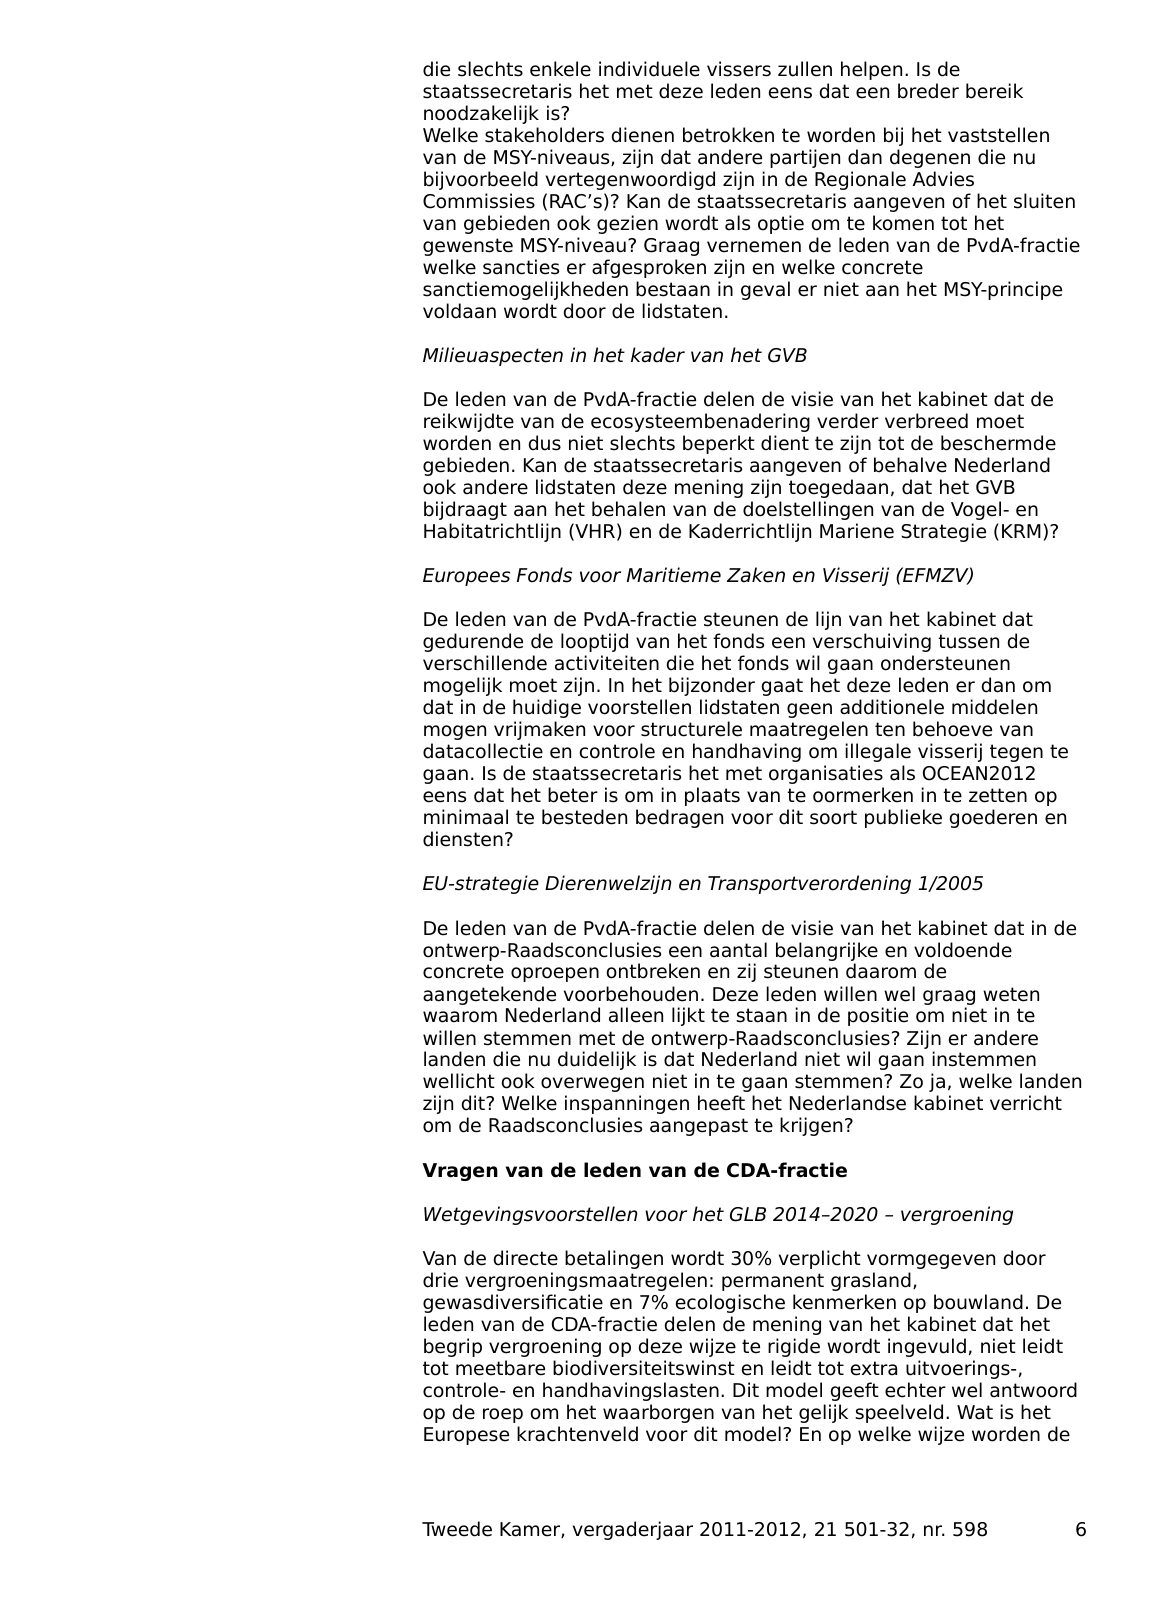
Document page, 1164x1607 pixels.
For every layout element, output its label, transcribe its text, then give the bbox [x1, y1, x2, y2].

text De leden van de PvdA-fractie delen de visie van het kabinet dat in de ontwerp-Raadsconclusies een aantal belangrijke en voldoende concrete oproepen ontbreken en zij steunen daarom de aangetekende voorbehouden. Deze leden willen wel graag weten waarom Nederland alleen lijkt te staan in de positie om niet in te willen stemmen met de ontwerp-Raadsconclusies? Zijn er andere landen die nu duidelijk is dat Nederland niet wil gaan instemmen wellicht ook overwegen niet in te gaan stemmen? Zo ja, welke landen zijn dit? Welke inspanningen heeft het Nederlandse kabinet verricht om de Raadsconclusies aangepast te krijgen? [422, 917, 1087, 1137]
subtitle EU-strategie Dierenwelzijn en Transportverordening 1/2005 [422, 873, 1087, 895]
subtitle Wetgevingsvoorstellen voor het GLB 2014–2020 – vergroening [422, 1204, 1087, 1226]
subtitle Milieuaspecten in het kader van het GVB [422, 345, 1087, 367]
subtitle Vragen van de leden van de CDA-fractie [422, 1159, 1087, 1181]
text die slechts enkele individuele vissers zullen helpen. Is de staatssecretaris het met deze leden eens dat een breder bereik noodzakelijk is? [422, 59, 1087, 125]
text De leden van de PvdA-fractie delen de visie van het kabinet dat de reikwijdte van de ecosysteembenadering verder verbreed moet worden en dus niet slechts beperkt dient te zijn tot de beschermde gebieden. Kan de staatssecretaris aangeven of behalve Nederland ook andere lidstaten deze mening zijn toegedaan, dat het GVB bijdraagt aan het behalen van de doelstellingen van de Vogel- en Habitatrichtlijn (VHR) en de Kaderrichtlijn Mariene Strategie (KRM)? [422, 389, 1087, 543]
text Welke stakeholders dienen betrokken te worden bij het vaststellen van de MSY-niveaus, zijn dat andere partijen dan degenen die nu bijvoorbeeld vertegenwoordigd zijn in de Regionale Advies Commissies (RAC’s)? Kan de staatssecretaris aangeven of het sluiten van gebieden ook gezien wordt als optie om te komen tot het gewenste MSY-niveau? Graag vernemen de leden van de PvdA-fractie welke sancties er afgesproken zijn en welke concrete sanctiemogelijkheden bestaan in geval er niet aan het MSY-principe voldaan wordt door de lidstaten. [422, 125, 1087, 323]
text De leden van de PvdA-fractie steunen de lijn van het kabinet dat gedurende de looptijd van het fonds een verschuiving tussen de verschillende activiteiten die het fonds wil gaan ondersteunen mogelijk moet zijn. In het bijzonder gaat het deze leden er dan om dat in de huidige voorstellen lidstaten geen additionele middelen mogen vrijmaken voor structurele maatregelen ten behoeve van datacollectie en controle en handhaving om illegale visserij tegen te gaan. Is de staatssecretaris het met organisaties als OCEAN2012 eens dat het beter is om in plaats van te oormerken in te zetten op minimaal te besteden bedragen voor dit soort publieke goederen en diensten? [422, 609, 1087, 851]
subtitle Europees Fonds voor Maritieme Zaken en Visserij (EFMZV) [422, 565, 1087, 587]
text Van de directe betalingen wordt 30% verplicht vormgegeven door drie vergroeningsmaatregelen: permanent grasland, gewasdiversificatie en 7% ecologische kenmerken op bouwland. De leden van de CDA-fractie delen de mening van het kabinet dat het begrip vergroening op deze wijze te rigide wordt ingevuld, niet leidt tot meetbare biodiversiteitswinst en leidt tot extra uitvoerings-, controle- en handhavingslasten. Dit model geeft echter wel antwoord op de roep om het waarborgen van het gelijk speelveld. Wat is het Europese krachtenveld voor dit model? En op welke wijze worden de [422, 1248, 1087, 1446]
